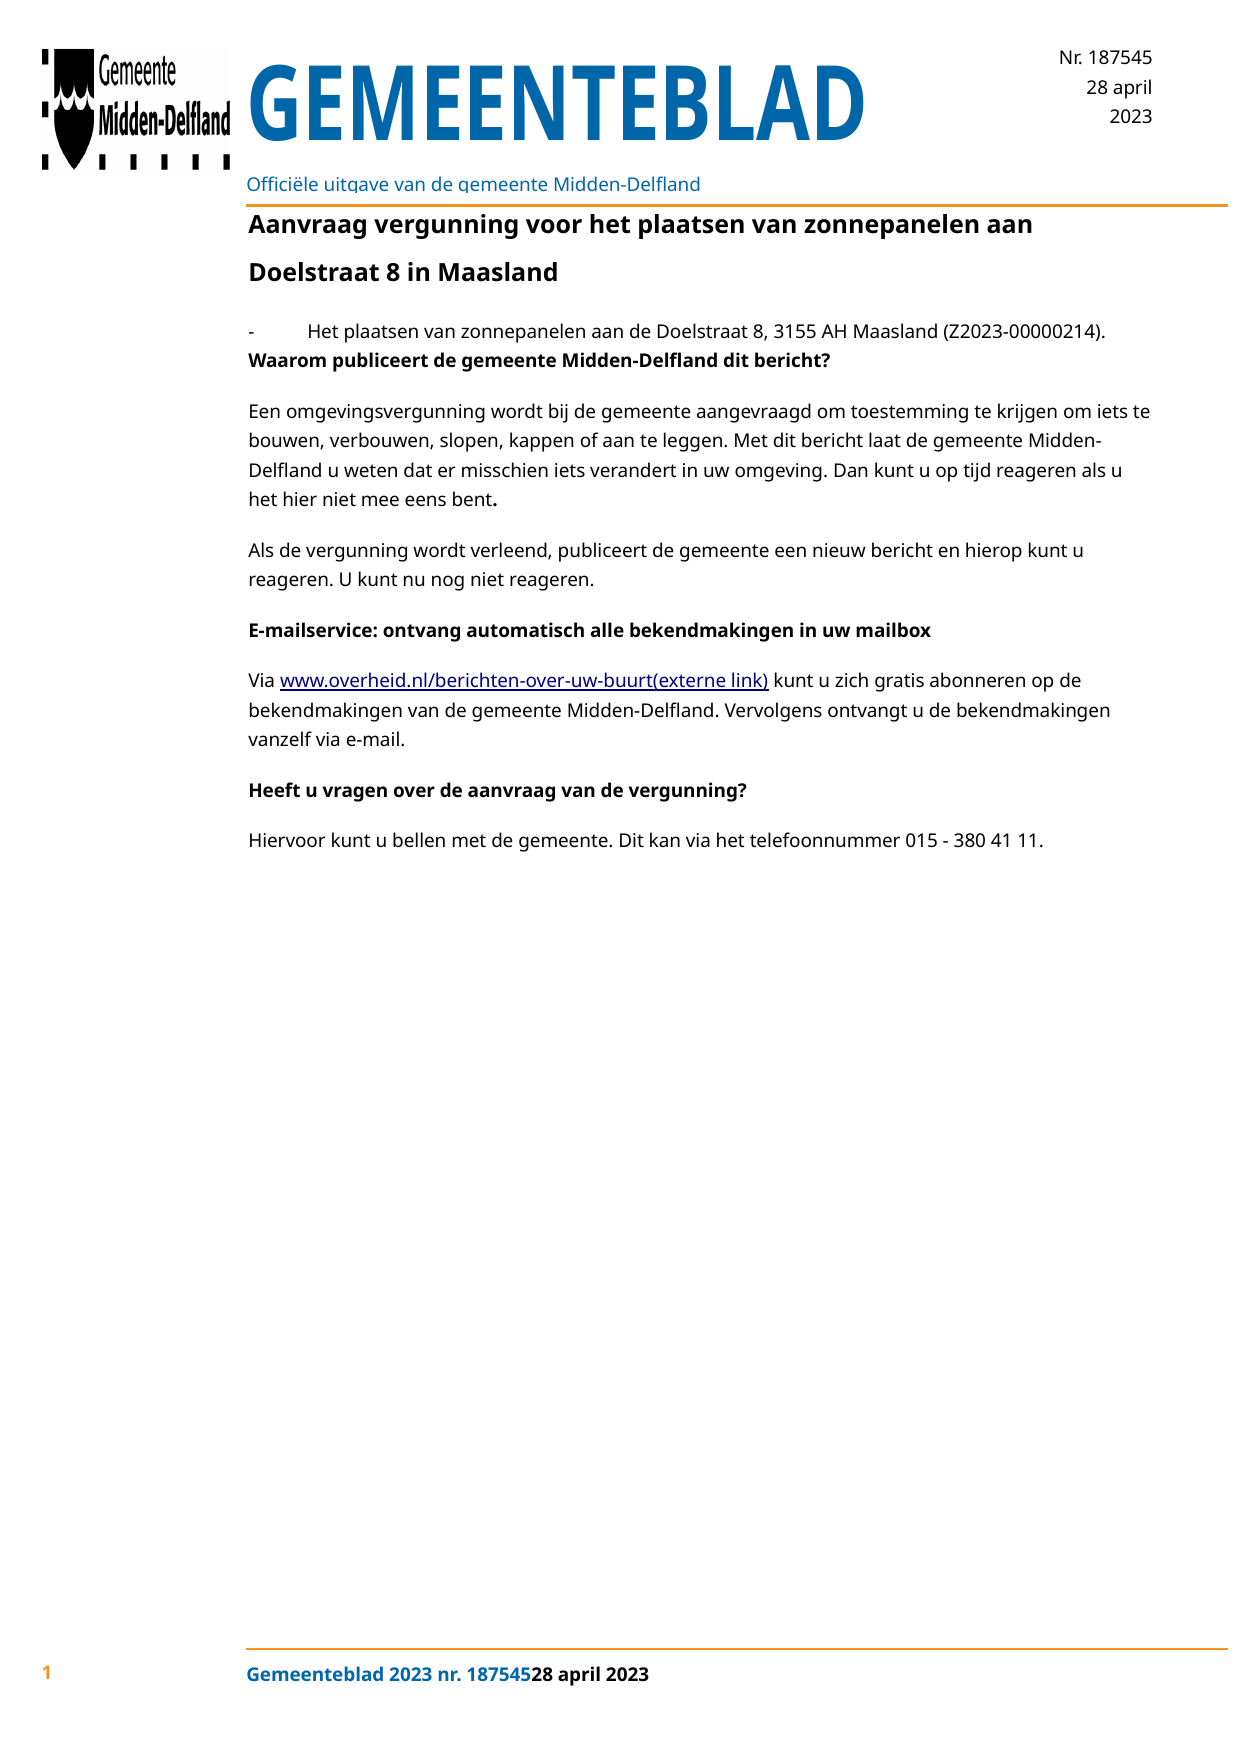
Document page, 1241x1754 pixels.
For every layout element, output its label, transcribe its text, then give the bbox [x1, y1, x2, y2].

text E-mailservice: ontvang automatisch alle bekendmakingen in uw mailbox [248, 617, 1152, 643]
text Als de vergunning wordt verleend, publiceert de gemeente een nieuw bericht en hierop kunt u reageren. U kunt nu nog niet reageren. [248, 537, 1152, 592]
list Het plaatsen van zonnepanelen aan de Doelstraat 8, 3155 AH Maasland (Z2023-00000214). [248, 318, 1152, 344]
text Waarom publiceert de gemeente Midden-Delfland dit bericht? [248, 347, 1152, 373]
picture [41, 47, 231, 172]
text Heeft u vragen over de aanvraag van de vergunning? [248, 777, 1152, 803]
text Aanvraag vergunning voor het plaatsen van zonnepanelen aan Doelstraat 8 in Maasland [248, 207, 1152, 288]
text Een omgevingsvergunning wordt bij de gemeente aangevraagd om toestemming te krijgen om iets te bouwen, verbouwen, slopen, kappen of aan te leggen. Met dit bericht laat de gemeente Midden-Delfland u weten dat er misschien iets verandert in uw omgeving. Dan kunt u op tijd reageren als u het hier niet mee eens bent. [248, 398, 1152, 512]
text Hiervoor kunt u bellen met de gemeente. Dit kan via het telefoonnummer 015 - 380 41 11. [248, 827, 1152, 853]
text Via www.overheid.nl/berichten-over-uw-buurt(externe link) kunt u zich gratis abonneren op de bekendmakingen van de gemeente Midden-Delfland. Vervolgens ontvangt u de bekendmakingen vanzelf via e-mail. [248, 667, 1152, 752]
